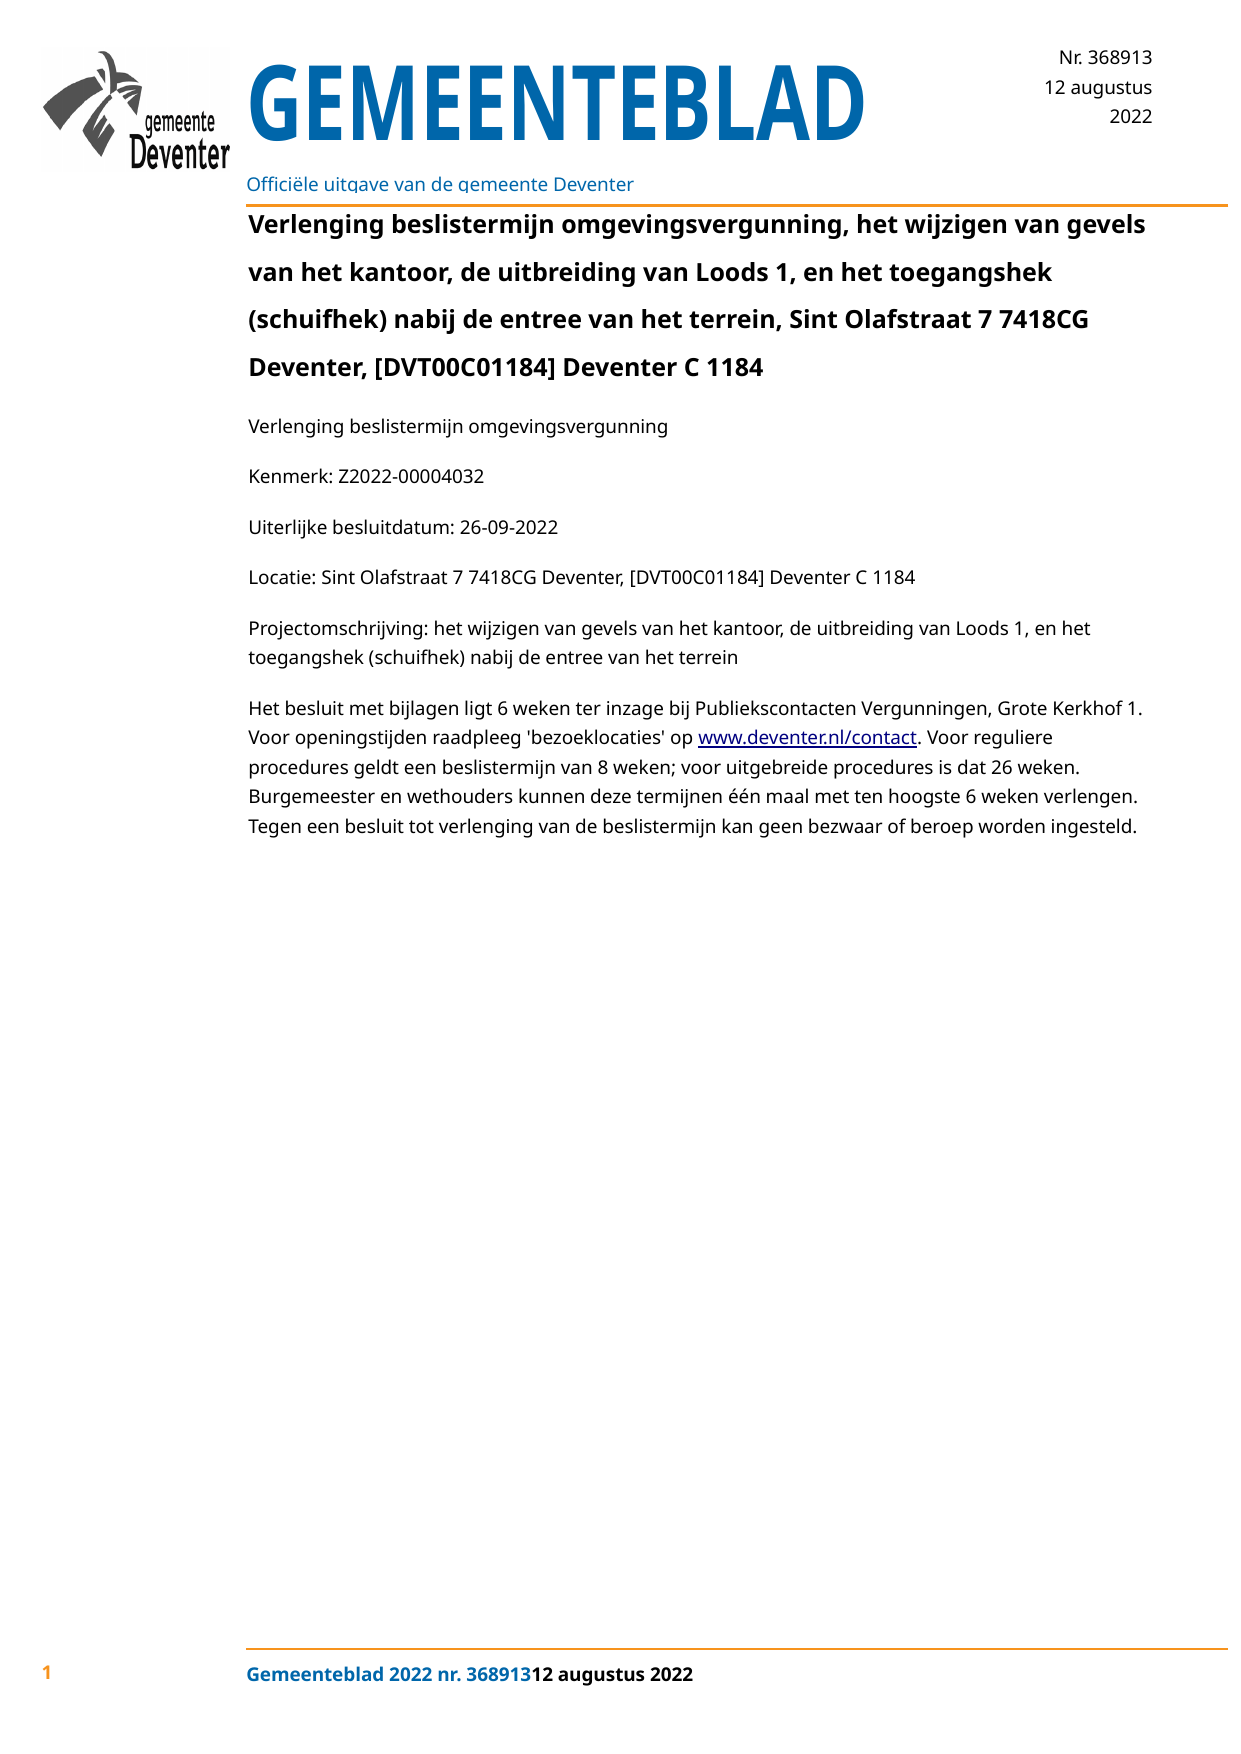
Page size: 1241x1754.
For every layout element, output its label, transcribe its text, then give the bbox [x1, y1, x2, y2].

text Locatie: Sint Olafstraat 7 7418CG Deventer, [DVT00C01184] Deventer C 1184 [248, 564, 1152, 590]
text Verlenging beslistermijn omgevingsvergunning, het wijzigen van gevels van het kantoor, de uitbreiding van Loods 1, en het toegangshek (schuifhek) nabij de entree van het terrein, Sint Olafstraat 7 7418CG Deventer, [DVT00C01184] Deventer C 1184 [248, 207, 1152, 384]
text Uiterlijke besluitdatum: 26-09-2022 [248, 514, 1152, 540]
text Het besluit met bijlagen ligt 6 weken ter inzage bij Publiekscontacten Vergunningen, Grote Kerkhof 1. Voor openingstijden raadpleeg 'bezoeklocaties' op www.deventer.nl/contact. Voor reguliere procedures geldt een beslistermijn van 8 weken; voor uitgebreide procedures is dat 26 weken. Burgemeester en wethouders kunnen deze termijnen één maal met ten hoogste 6 weken verlengen. Tegen een besluit tot verlenging van de beslistermijn kan geen bezwaar of beroep worden ingesteld. [248, 695, 1152, 839]
text Kenmerk: Z2022-00004032 [248, 463, 1152, 489]
text Projectomschrijving: het wijzigen van gevels van het kantoor, de uitbreiding van Loods 1, en het toegangshek (schuifhek) nabij de entree van het terrein [248, 615, 1152, 670]
picture [41, 47, 231, 172]
text Verlenging beslistermijn omgevingsvergunning [248, 413, 1152, 439]
